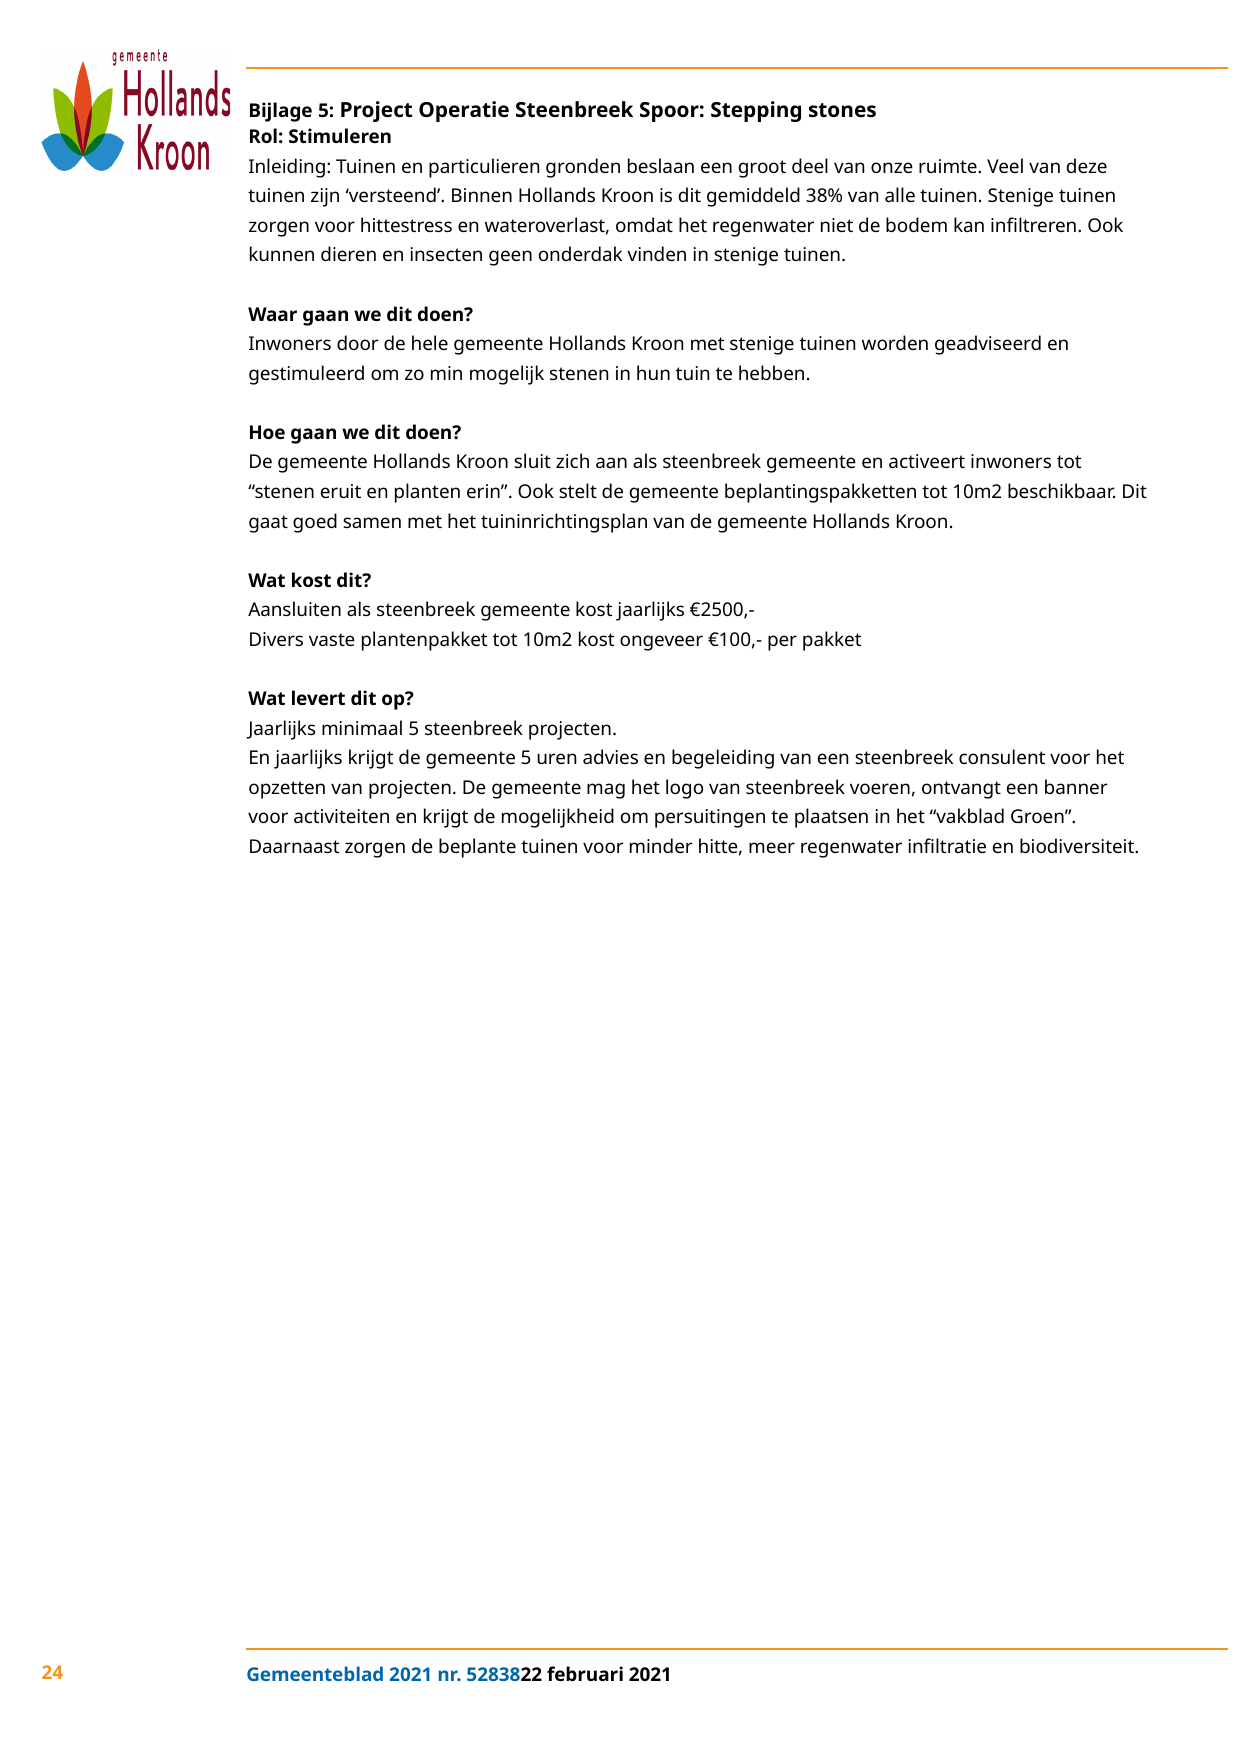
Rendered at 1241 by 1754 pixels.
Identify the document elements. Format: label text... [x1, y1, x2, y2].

text Hoe gaan we dit doen? [248, 419, 1152, 445]
text Wat levert dit op? [248, 685, 1152, 711]
text Inwoners door de hele gemeente Hollands Kroon met stenige tuinen worden geadviseerd en gestimuleerd om zo min mogelijk stenen in hun tuin te hebben. [248, 330, 1152, 386]
text De gemeente Hollands Kroon sluit zich aan als steenbreek gemeente en activeert inwoners tot “stenen eruit en planten erin”. Ook stelt de gemeente beplantingspakketten tot 10m2 beschikbaar. Dit gaat goed samen met het tuininrichtingsplan van de gemeente Hollands Kroon. [248, 449, 1152, 534]
text Inleiding: Tuinen en particulieren gronden beslaan een groot deel van onze ruimte. Veel van deze tuinen zijn ‘versteend’. Binnen Hollands Kroon is dit gemiddeld 38% van alle tuinen. Stenige tuinen zorgen voor hittestress en wateroverlast, omdat het regenwater niet de bodem kan infiltreren. Ook kunnen dieren en insecten geen onderdak vinden in stenige tuinen. [248, 153, 1152, 267]
text Jaarlijks minimaal 5 steenbreek projecten. [248, 715, 1152, 741]
picture [41, 47, 231, 172]
text Wat kost dit? [248, 567, 1152, 593]
text Aansluiten als steenbreek gemeente kost jaarlijks €2500,- [248, 597, 1152, 622]
text Waar gaan we dit doen? [248, 301, 1152, 327]
text Bijlage 5: Project Operatie Steenbreek Spoor: Stepping stones [248, 95, 1152, 123]
text En jaarlijks krijgt de gemeente 5 uren advies en begeleiding van een steenbreek consulent voor het opzetten van projecten. De gemeente mag het logo van steenbreek voeren, ontvangt een banner voor activiteiten en krijgt de mogelijkheid om persuitingen te plaatsen in het “vakblad Groen”. Daarnaast zorgen de beplante tuinen voor minder hitte, meer regenwater infiltratie en biodiversiteit. [248, 744, 1152, 859]
text Divers vaste plantenpakket tot 10m2 kost ongeveer €100,- per pakket [248, 626, 1152, 652]
text Rol: Stimuleren [248, 123, 1152, 149]
